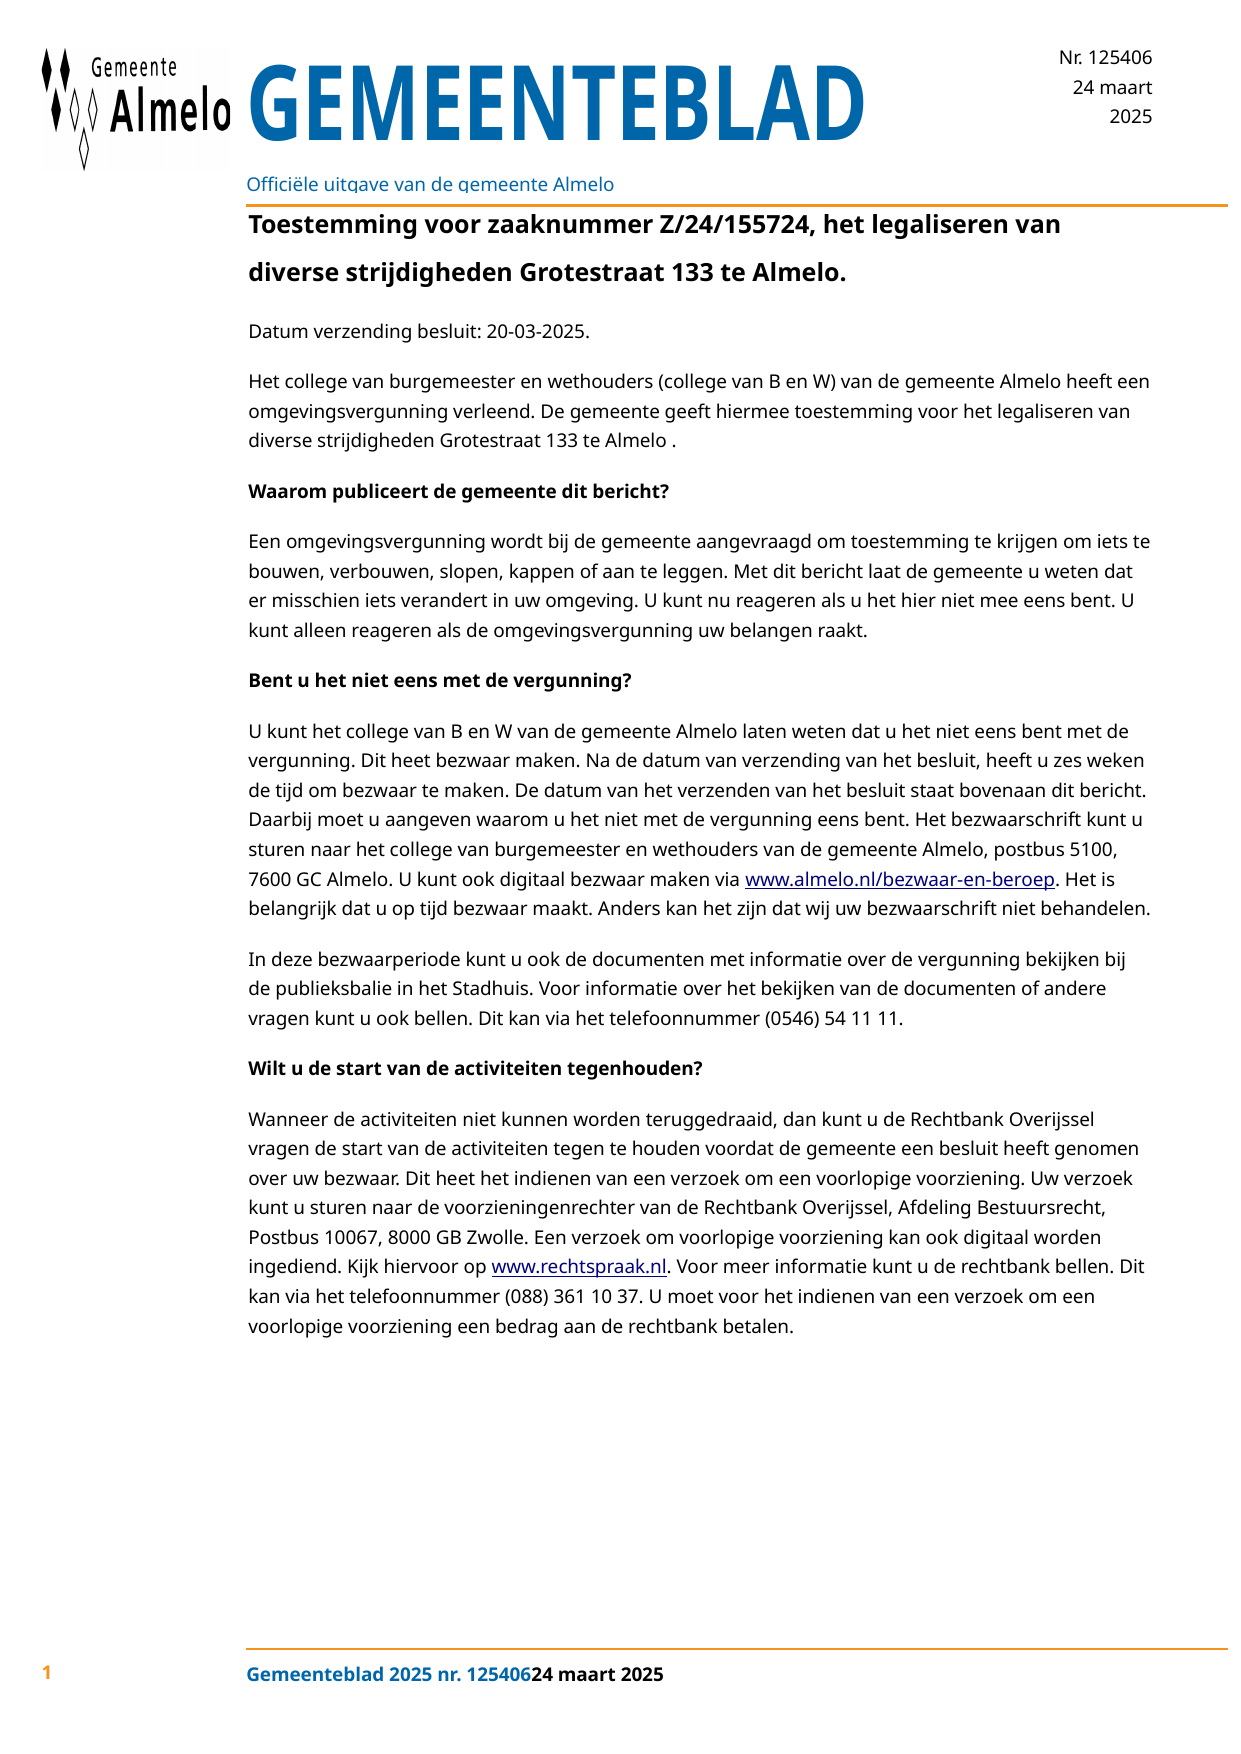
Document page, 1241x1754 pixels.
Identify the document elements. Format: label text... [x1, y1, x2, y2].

text Wilt u de start van de activiteiten tegenhouden? [248, 1055, 1152, 1081]
text Wanneer de activiteiten niet kunnen worden teruggedraaid, dan kunt u de Rechtbank Overijssel vragen de start van de activiteiten tegen te houden voordat de gemeente een besluit heeft genomen over uw bezwaar. Dit heet het indienen van een verzoek om een voorlopige voorziening. Uw verzoek kunt u sturen naar de voorzieningenrechter van de Rechtbank Overijssel, Afdeling Bestuursrecht, Postbus 10067, 8000 GB Zwolle. Een verzoek om voorlopige voorziening kan ook digitaal worden ingediend. Kijk hiervoor op www.rechtspraak.nl. Voor meer informatie kunt u de rechtbank bellen. Dit kan via het telefoonnummer (088) 361 10 37. U moet voor het indienen van een verzoek om een voorlopige voorziening een bedrag aan de rechtbank betalen. [248, 1106, 1152, 1339]
text Toestemming voor zaaknummer Z/24/155724, het legaliseren van diverse strijdigheden Grotestraat 133 te Almelo. [248, 207, 1152, 288]
text U kunt het college van B en W van de gemeente Almelo laten weten dat u het niet eens bent met de vergunning. Dit heet bezwaar maken. Na de datum van verzending van het besluit, heeft u zes weken de tijd om bezwaar te maken. De datum van het verzenden van het besluit staat bovenaan dit bericht. Daarbij moet u aangeven waarom u het niet met de vergunning eens bent. Het bezwaarschrift kunt u sturen naar het college van burgemeester en wethouders van de gemeente Almelo, postbus 5100, 7600 GC Almelo. U kunt ook digitaal bezwaar maken via www.almelo.nl/bezwaar-en-beroep. Het is belangrijk dat u op tijd bezwaar maakt. Anders kan het zijn dat wij uw bezwaarschrift niet behandelen. [248, 718, 1152, 921]
text Een omgevingsvergunning wordt bij de gemeente aangevraagd om toestemming te krijgen om iets te bouwen, verbouwen, slopen, kappen of aan te leggen. Met dit bericht laat de gemeente u weten dat er misschien iets verandert in uw omgeving. U kunt nu reageren als u het hier niet mee eens bent. U kunt alleen reageren als de omgevingsvergunning uw belangen raakt. [248, 528, 1152, 643]
picture [41, 47, 231, 172]
text Bent u het niet eens met de vergunning? [248, 667, 1152, 693]
text Datum verzending besluit: 20-03-2025. [248, 318, 1152, 344]
text Waarom publiceert de gemeente dit bericht? [248, 478, 1152, 504]
text Het college van burgemeester en wethouders (college van B en W) van de gemeente Almelo heeft een omgevingsvergunning verleend. De gemeente geeft hiermee toestemming voor het legaliseren van diverse strijdigheden Grotestraat 133 te Almelo . [248, 368, 1152, 453]
text In deze bezwaarperiode kunt u ook de documenten met informatie over de vergunning bekijken bij de publieksbalie in het Stadhuis. Voor informatie over het bekijken van de documenten of andere vragen kunt u ook bellen. Dit kan via het telefoonnummer (0546) 54 11 11. [248, 946, 1152, 1031]
